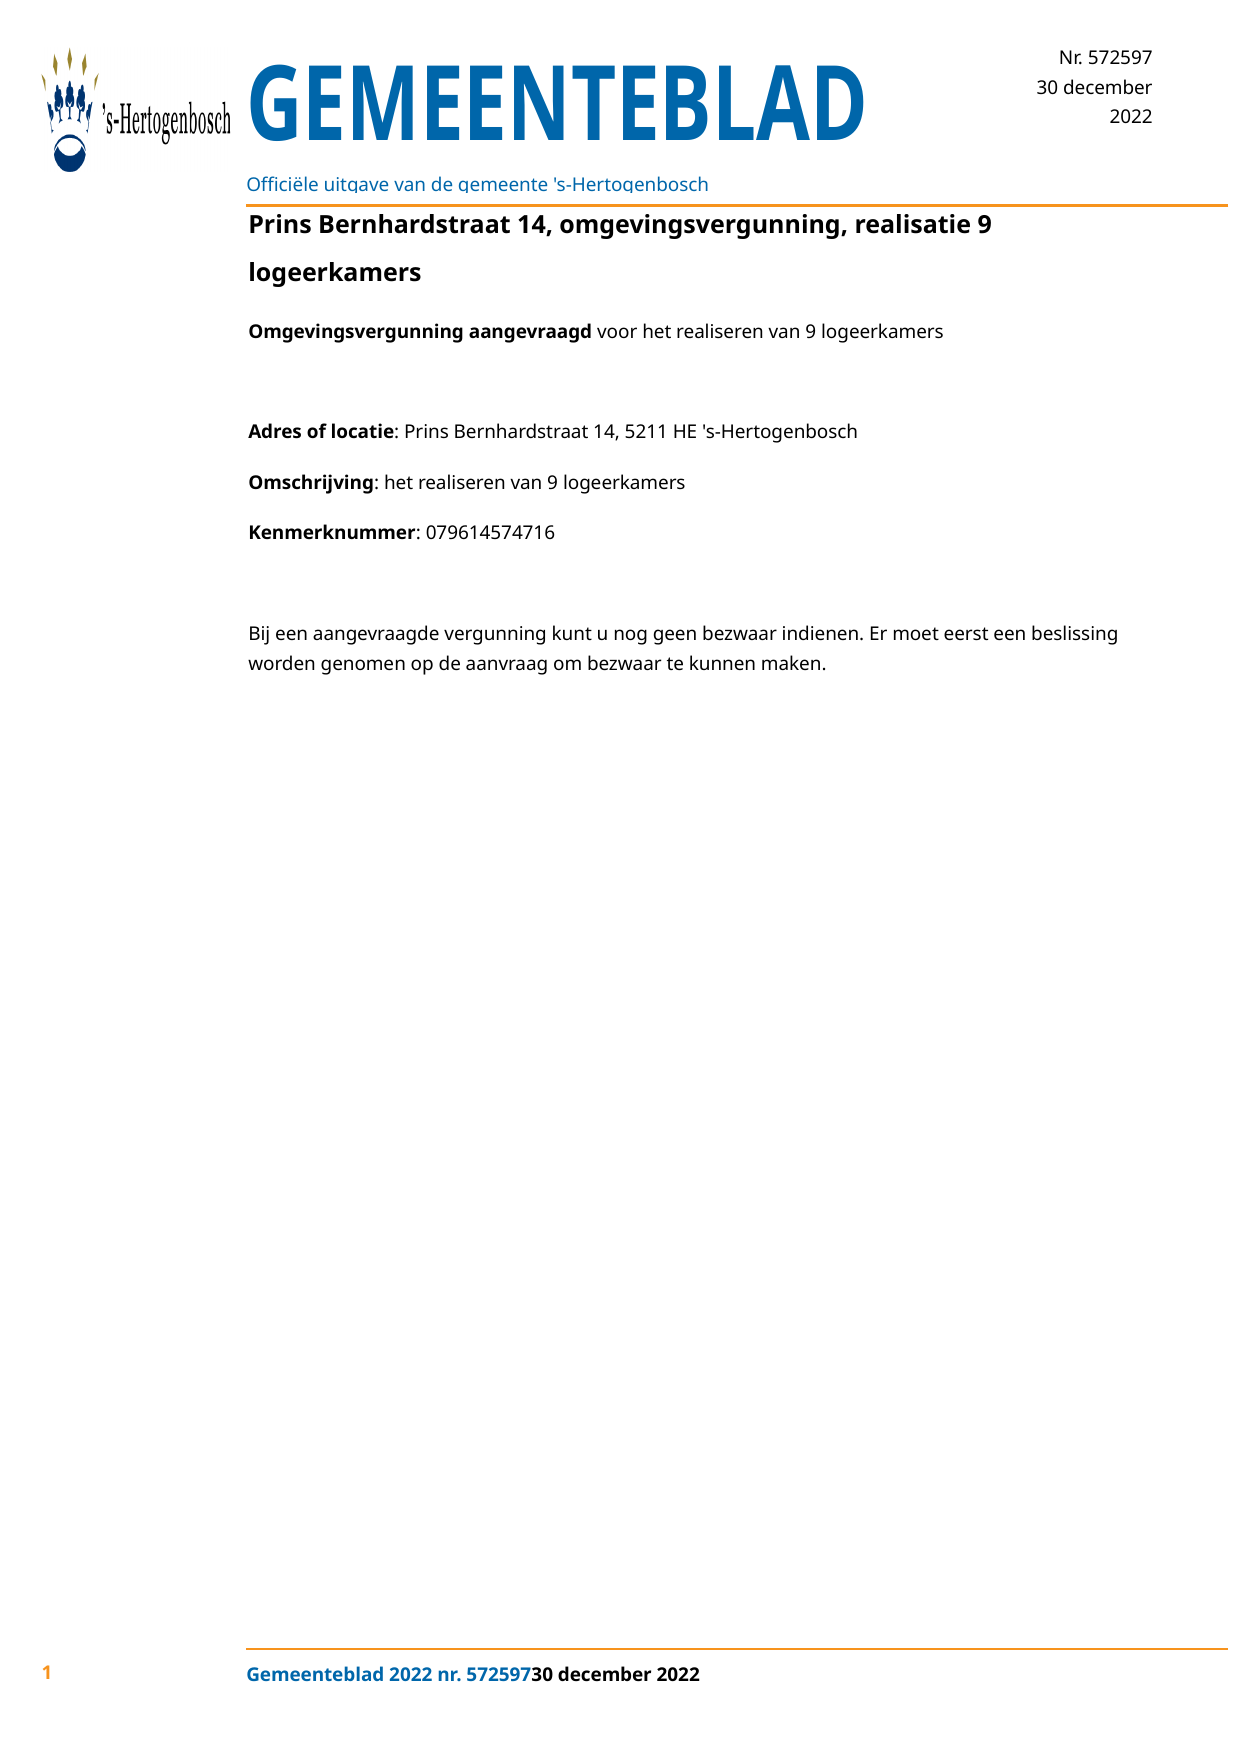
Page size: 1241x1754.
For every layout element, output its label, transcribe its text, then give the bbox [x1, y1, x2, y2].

text Omschrijving: het realiseren van 9 logeerkamers [248, 469, 1152, 495]
text Omgevingsvergunning aangevraagd voor het realiseren van 9 logeerkamers [248, 318, 1152, 344]
text Bij een aangevraagde vergunning kunt u nog geen bezwaar indienen. Er moet eerst een beslissing worden genomen op de aanvraag om bezwaar te kunnen maken. [248, 620, 1152, 676]
text Kenmerknummer: 079614574716 [248, 519, 1152, 545]
picture [41, 47, 231, 172]
text Prins Bernhardstraat 14, omgevingsvergunning, realisatie 9 logeerkamers [248, 207, 1152, 288]
text Adres of locatie: Prins Bernhardstraat 14, 5211 HE 's-Hertogenbosch [248, 419, 1152, 444]
